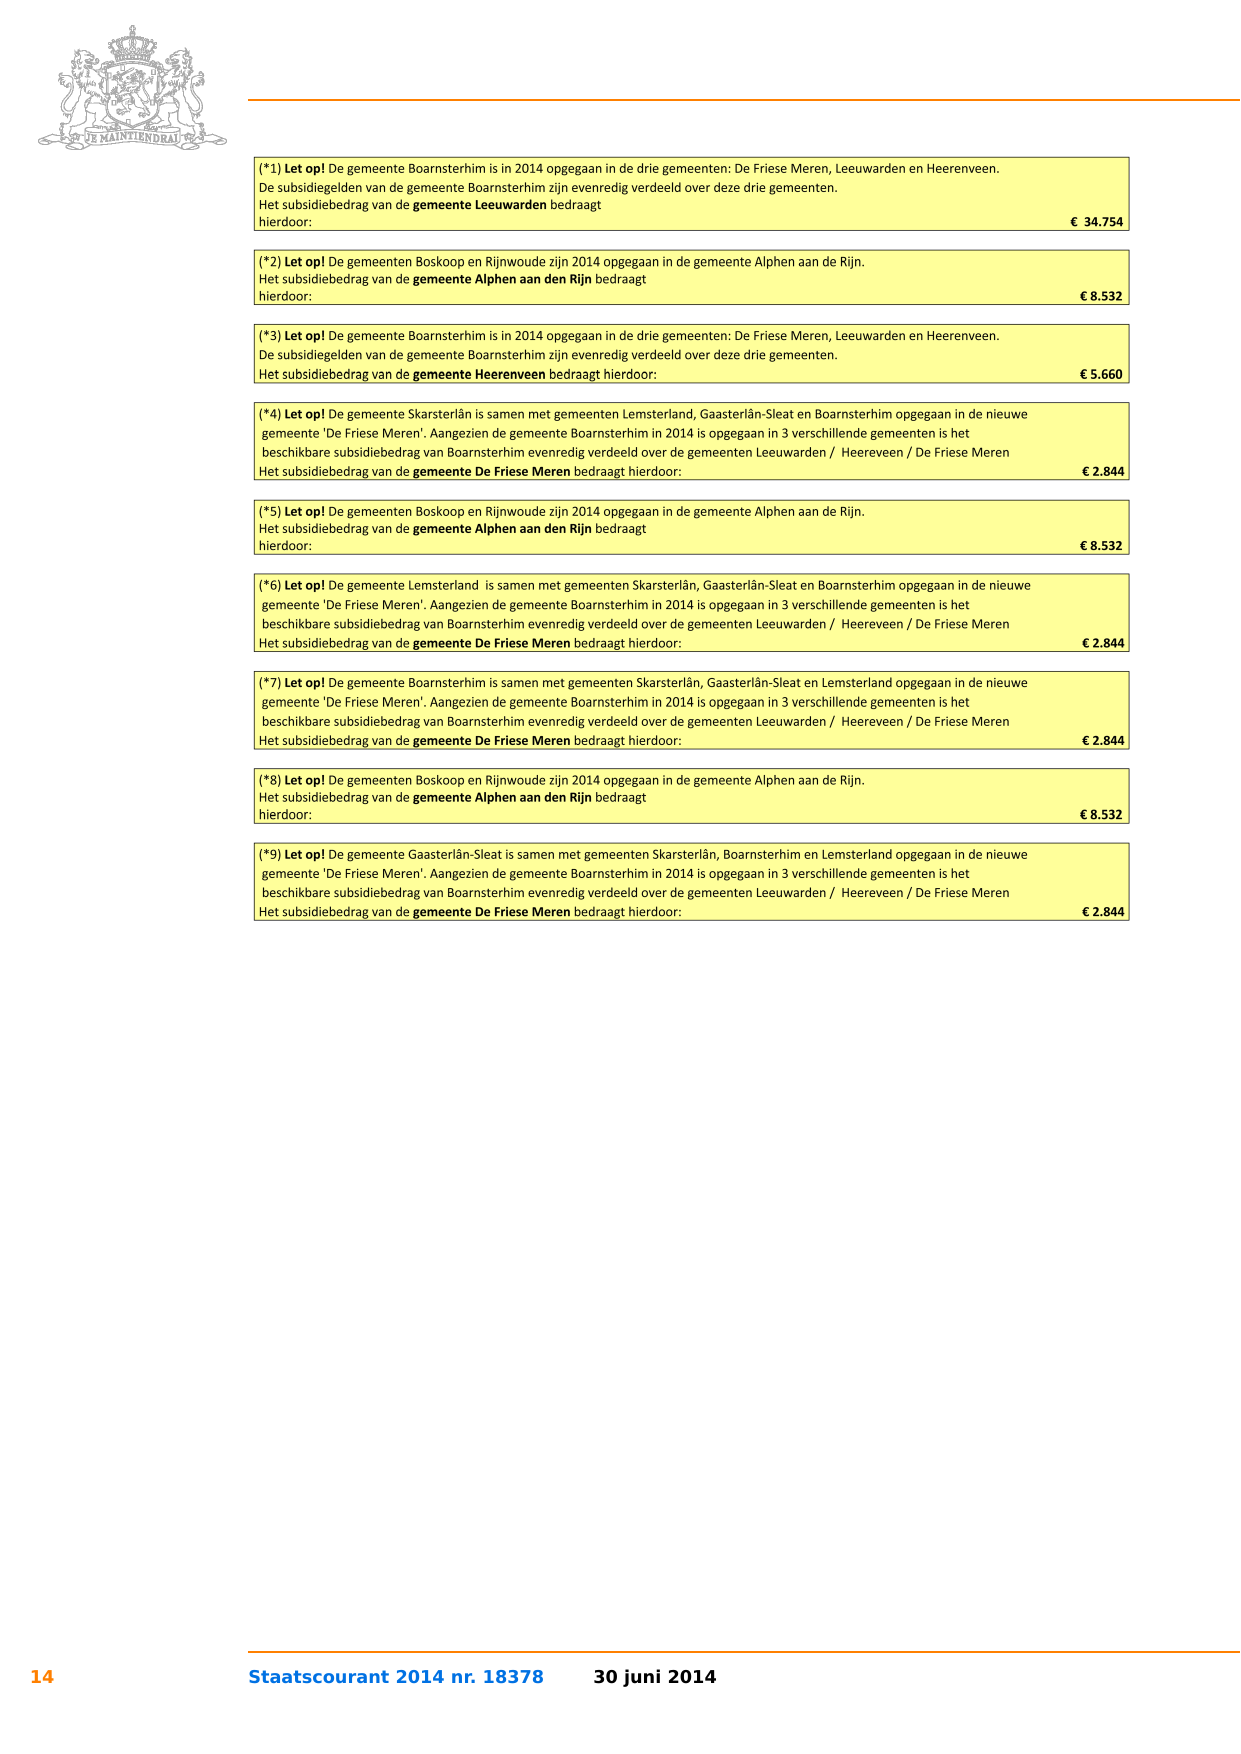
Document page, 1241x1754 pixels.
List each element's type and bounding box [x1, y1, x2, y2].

picture [38, 25, 227, 150]
picture [248, 151, 1134, 926]
